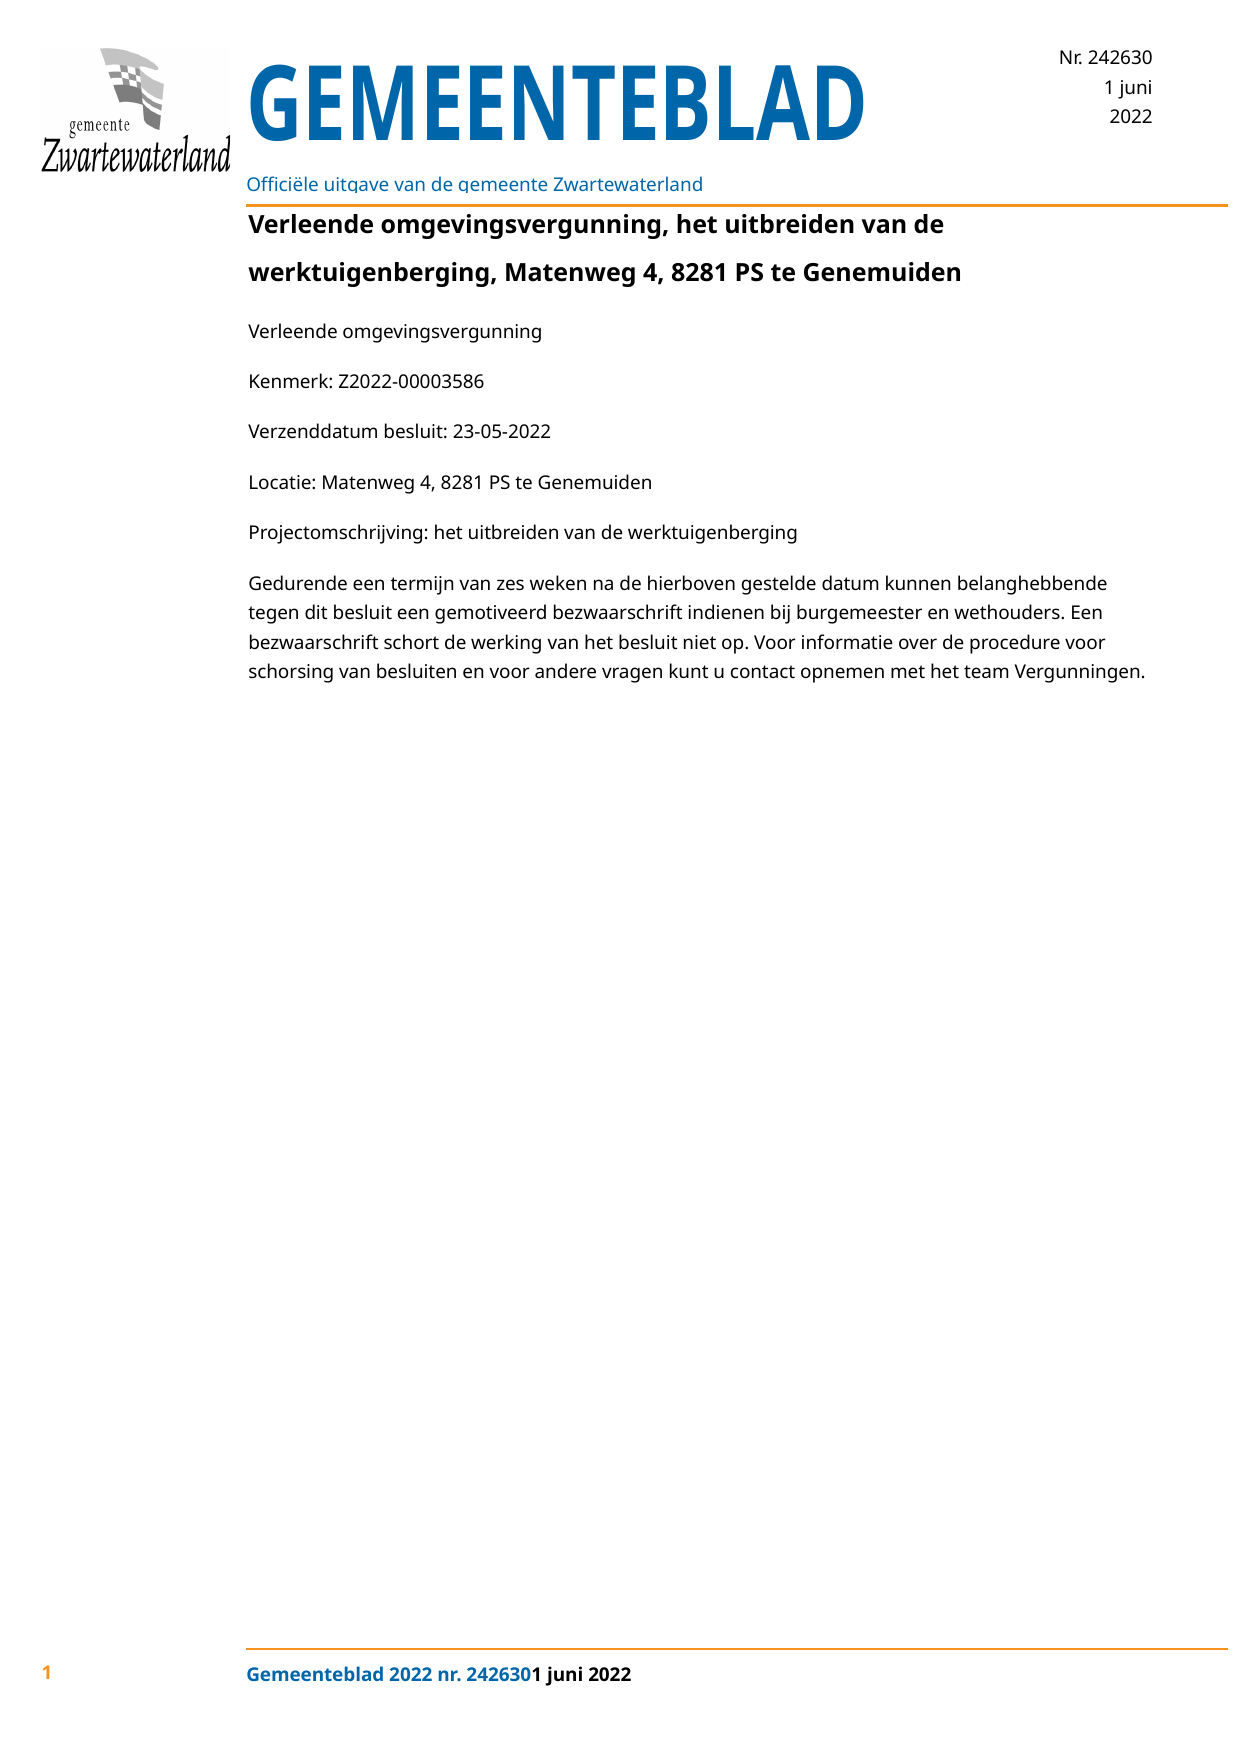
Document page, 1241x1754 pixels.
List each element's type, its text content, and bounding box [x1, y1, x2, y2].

picture [41, 47, 231, 172]
text Kenmerk: Z2022-00003586 [248, 368, 1152, 394]
text Verleende omgevingsvergunning, het uitbreiden van de werktuigenberging, Matenweg 4, 8281 PS te Genemuiden [248, 207, 1152, 288]
text Verleende omgevingsvergunning [248, 318, 1152, 344]
text Projectomschrijving: het uitbreiden van de werktuigenberging [248, 519, 1152, 545]
text Gedurende een termijn van zes weken na de hierboven gestelde datum kunnen belanghebbende tegen dit besluit een gemotiveerd bezwaarschrift indienen bij burgemeester en wethouders. Een bezwaarschrift schort de werking van het besluit niet op. Voor informatie over de procedure voor schorsing van besluiten en voor andere vragen kunt u contact opnemen met het team Vergunningen. [248, 570, 1152, 684]
text Verzenddatum besluit: 23-05-2022 [248, 419, 1152, 444]
text Locatie: Matenweg 4, 8281 PS te Genemuiden [248, 469, 1152, 495]
